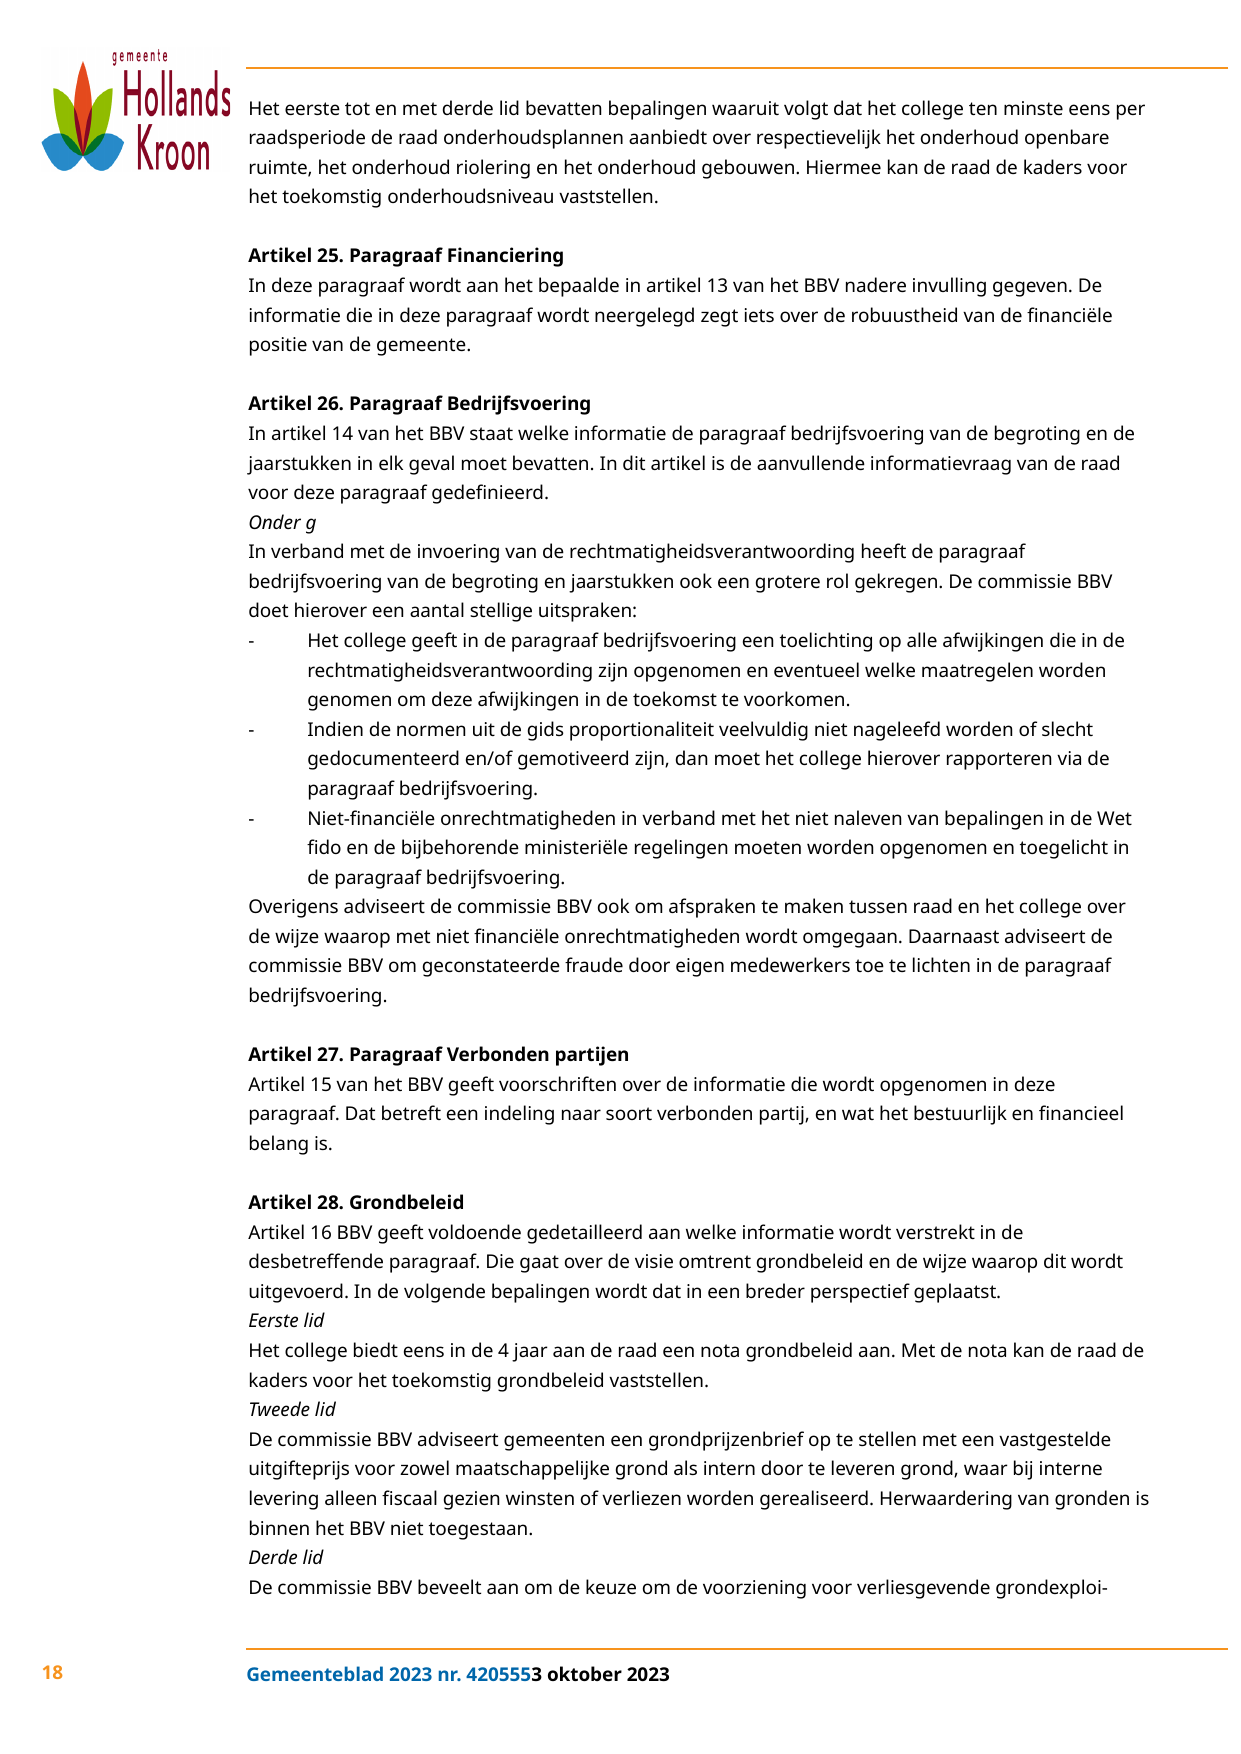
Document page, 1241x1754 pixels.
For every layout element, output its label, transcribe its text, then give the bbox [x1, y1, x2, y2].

picture [41, 47, 231, 172]
text Artikel 26. Paragraaf Bedrijfsvoering [248, 391, 1152, 416]
text De commissie BBV adviseert gemeenten een grondprijzenbrief op te stellen met een vastgestelde uitgifteprijs voor zowel maatschappelijke grond als intern door te leveren grond, waar bij interne levering alleen fiscaal gezien winsten of verliezen worden gerealiseerd. Herwaardering van gronden is binnen het BBV niet toegestaan. [248, 1426, 1152, 1541]
text Onder g [248, 509, 1152, 535]
text Artikel 27. Paragraaf Verbonden partijen [248, 1041, 1152, 1067]
text Het eerste tot en met derde lid bevatten bepalingen waaruit volgt dat het college ten minste eens per raadsperiode de raad onderhoudsplannen aanbiedt over respectievelijk het onderhoud openbare ruimte, het onderhoud riolering en het onderhoud gebouwen. Hiermee kan de raad de kaders voor het toekomstig onderhoudsniveau vaststellen. [248, 95, 1152, 209]
text Artikel 28. Grondbeleid [248, 1189, 1152, 1215]
text Artikel 15 van het BBV geeft voorschriften over de informatie die wordt opgenomen in deze paragraaf. Dat betreft een indeling naar soort verbonden partij, en wat het bestuurlijk en financieel belang is. [248, 1071, 1152, 1156]
list Niet-financiële onrechtmatigheden in verband met het niet naleven van bepalingen in de Wet fido en de bijbehorende ministeriële regelingen moeten worden opgenomen en toegelicht in de paragraaf bedrijfsvoering. [248, 805, 1152, 890]
text Het college biedt eens in de 4 jaar aan de raad een nota grondbeleid aan. Met de nota kan de raad de kaders voor het toekomstig grondbeleid vaststellen. [248, 1337, 1152, 1393]
text Tweede lid [248, 1396, 1152, 1422]
text In deze paragraaf wordt aan het bepaalde in artikel 13 van het BBV nadere invulling gegeven. De informatie die in deze paragraaf wordt neergelegd zegt iets over de robuustheid van de financiële positie van de gemeente. [248, 272, 1152, 357]
text Derde lid [248, 1544, 1152, 1570]
list Indien de normen uit de gids proportionaliteit veelvuldig niet nageleefd worden of slecht gedocumenteerd en/of gemotiveerd zijn, dan moet het college hierover rapporteren via de paragraaf bedrijfsvoering. [248, 716, 1152, 801]
text In artikel 14 van het BBV staat welke informatie de paragraaf bedrijfsvoering van de begroting en de jaarstukken in elk geval moet bevatten. In dit artikel is de aanvullende informatievraag van de raad voor deze paragraaf gedefinieerd. [248, 420, 1152, 505]
text Eerste lid [248, 1308, 1152, 1333]
text Artikel 25. Paragraaf Financiering [248, 243, 1152, 268]
text De commissie BBV beveelt aan om de keuze om de voorziening voor verliesgevende grondexploi- [248, 1574, 1152, 1600]
text Overigens adviseert de commissie BBV ook om afspraken te maken tussen raad en het college over de wijze waarop met niet financiële onrechtmatigheden wordt omgegaan. Daarnaast adviseert de commissie BBV om geconstateerde fraude door eigen medewerkers toe te lichten in de paragraaf bedrijfsvoering. [248, 893, 1152, 1008]
text Artikel 16 BBV geeft voldoende gedetailleerd aan welke informatie wordt verstrekt in de desbetreffende paragraaf. Die gaat over de visie omtrent grondbeleid en de wijze waarop dit wordt uitgevoerd. In de volgende bepalingen wordt dat in een breder perspectief geplaatst. [248, 1219, 1152, 1304]
list Het college geeft in de paragraaf bedrijfsvoering een toelichting op alle afwijkingen die in de rechtmatigheidsverantwoording zijn opgenomen en eventueel welke maatregelen worden genomen om deze afwijkingen in de toekomst te voorkomen. [248, 627, 1152, 712]
text In verband met de invoering van de rechtmatigheidsverantwoording heeft de paragraaf bedrijfsvoering van de begroting en jaarstukken ook een grotere rol gekregen. De commissie BBV doet hierover een aantal stellige uitspraken: [248, 538, 1152, 623]
